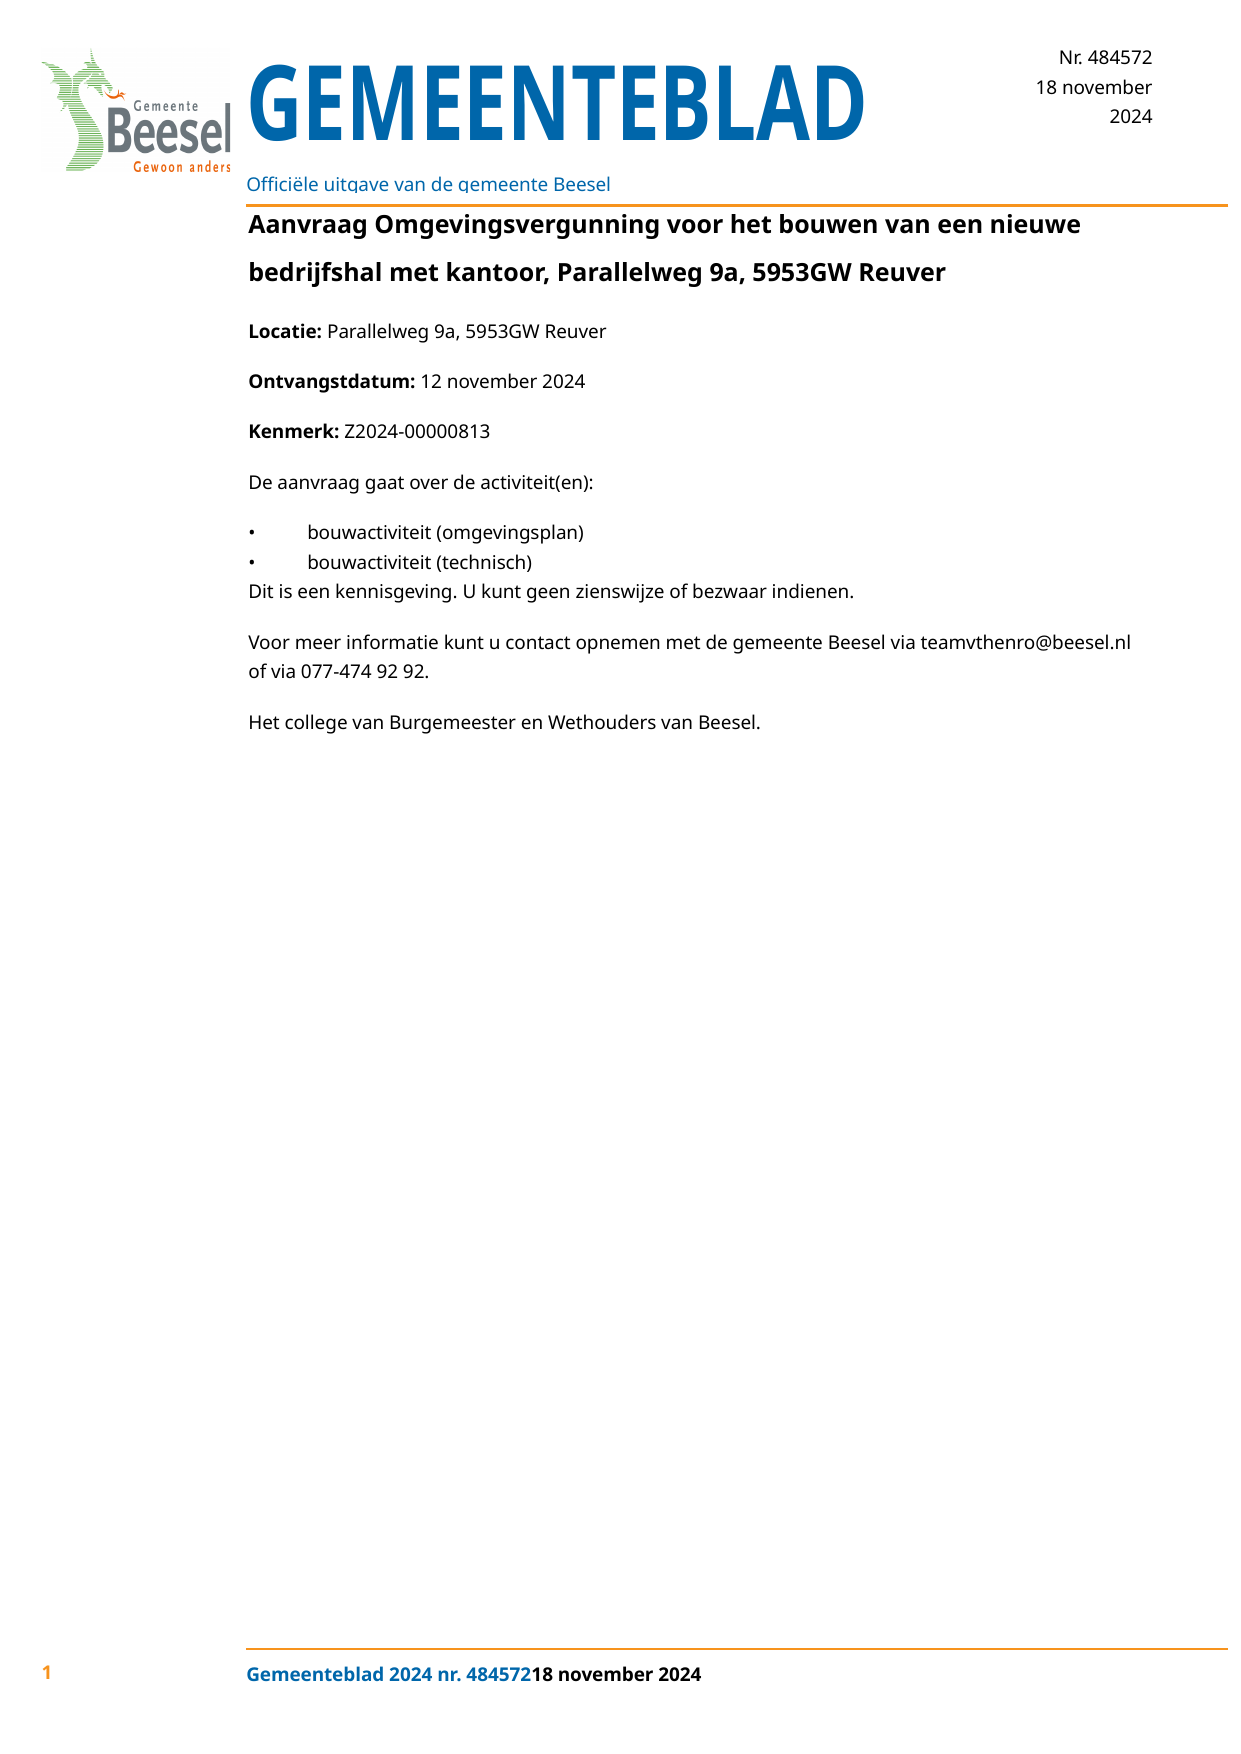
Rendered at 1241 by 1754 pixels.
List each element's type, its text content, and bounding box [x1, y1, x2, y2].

text Ontvangstdatum: 12 november 2024 [248, 368, 1152, 394]
text Aanvraag Omgevingsvergunning voor het bouwen van een nieuwe bedrijfshal met kantoor, Parallelweg 9a, 5953GW Reuver [248, 207, 1152, 288]
text Locatie: Parallelweg 9a, 5953GW Reuver [248, 318, 1152, 344]
text Voor meer informatie kunt u contact opnemen met de gemeente Beesel via teamvthenro@beesel.nl of via 077-474 92 92. [248, 629, 1152, 684]
list bouwactiviteit (technisch) [248, 549, 1152, 575]
text Kenmerk: Z2024-00000813 [248, 419, 1152, 444]
text De aanvraag gaat over de activiteit(en): [248, 469, 1152, 495]
picture [41, 47, 231, 172]
text Het college van Burgemeester en Wethouders van Beesel. [248, 709, 1152, 735]
list bouwactiviteit (omgevingsplan) [248, 519, 1152, 545]
text Dit is een kennisgeving. U kunt geen zienswijze of bezwaar indienen. [248, 579, 1152, 604]
